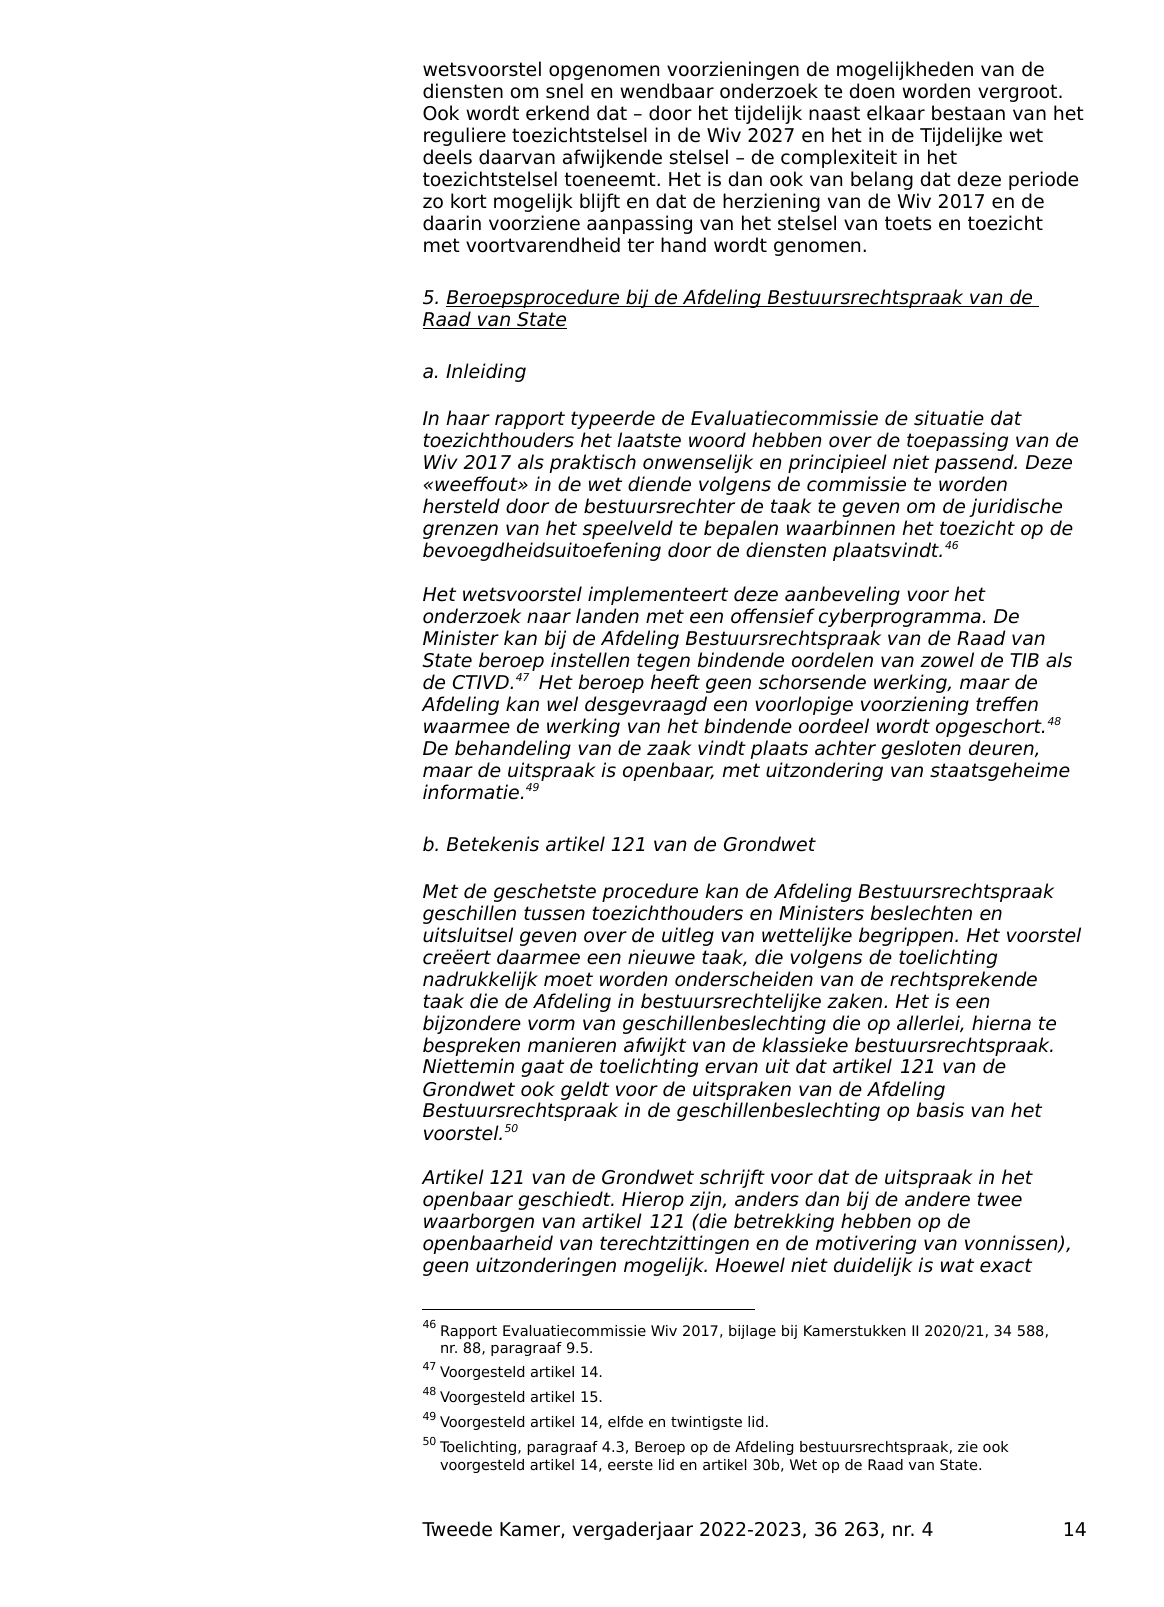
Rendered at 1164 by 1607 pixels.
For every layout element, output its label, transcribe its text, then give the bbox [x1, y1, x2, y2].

text Met de geschetste procedure kan de Afdeling Bestuursrechtspraak geschillen tussen toezichthouders en Ministers beslechten en uitsluitsel geven over de uitleg van wettelijke begrippen. Het voorstel creëert daarmee een nieuwe taak, die volgens de toelichting nadrukkelijk moet worden onderscheiden van de rechtsprekende taak die de Afdeling in bestuursrechtelijke zaken. Het is een bijzondere vorm van geschillenbeslechting die op allerlei, hierna te bespreken manieren afwijkt van de klassieke bestuursrechtspraak. Niettemin gaat de toelichting ervan uit dat artikel 121 van de Grondwet ook geldt voor de uitspraken van de Afdeling Bestuursrechtspraak in de geschillenbeslechting op basis van het voorstel. [422, 881, 1087, 1144]
text Toelichting, paragraaf 4.3, Beroep op de Afdeling bestuursrechtspraak, zie ook voorgesteld artikel 14, eerste lid en artikel 30b, Wet op de Raad van State. [422, 1435, 1087, 1474]
text Voorgesteld artikel 14. [422, 1360, 1087, 1382]
text In haar rapport typeerde de Evaluatiecommissie de situatie dat toezichthouders het laatste woord hebben over de toepassing van de Wiv 2017 als praktisch onwenselijk en principieel niet passend. Deze «weeffout» in de wet diende volgens de commissie te worden hersteld door de bestuursrechter de taak te geven om de juridische grenzen van het speelveld te bepalen waarbinnen het toezicht op de bevoegdheidsuitoefening door de diensten plaatsvindt. [422, 408, 1087, 562]
text Rapport Evaluatiecommissie Wiv 2017, bijlage bij Kamerstukken II 2020/21, 34 588, nr. 88, paragraaf 9.5. [422, 1318, 1087, 1357]
text Artikel 121 van de Grondwet schrijft voor dat de uitspraak in het openbaar geschiedt. Hierop zijn, anders dan bij de andere twee waarborgen van artikel 121 (die betrekking hebben op de openbaarheid van terechtzittingen en de motivering van vonnissen), geen uitzonderingen mogelijk. Hoewel niet duidelijk is wat exact [422, 1167, 1087, 1276]
text wetsvoorstel opgenomen voorzieningen de mogelijkheden van de diensten om snel en wendbaar onderzoek te doen worden vergroot. Ook wordt erkend dat – door het tijdelijk naast elkaar bestaan van het reguliere toezichtstelsel in de Wiv 2027 en het in de Tijdelijke wet deels daarvan afwijkende stelsel – de complexiteit in het toezichtstelsel toeneemt. Het is dan ook van belang dat deze periode zo kort mogelijk blijft en dat de herziening van de Wiv 2017 en de daarin voorziene aanpassing van het stelsel van toets en toezicht met voortvarendheid ter hand wordt genomen. [422, 59, 1087, 257]
subtitle a. Inleiding [422, 361, 1087, 383]
text Het wetsvoorstel implementeert deze aanbeveling voor het onderzoek naar landen met een offensief cyberprogramma. De Minister kan bij de Afdeling Bestuursrechtspraak van de Raad van State beroep instellen tegen bindende oordelen van zowel de TIB als de CTIVD. Het beroep heeft geen schorsende werking, maar de Afdeling kan wel desgevraagd een voorlopige voorziening treffen waarmee de werking van het bindende oordeel wordt opgeschort. De behandeling van de zaak vindt plaats achter gesloten deuren, maar de uitspraak is openbaar, met uitzondering van staatsgeheime informatie. [422, 584, 1087, 804]
subtitle b. Betekenis artikel 121 van de Grondwet [422, 834, 1087, 856]
subtitle 5. Beroepsprocedure bij de Afdeling Bestuursrechtspraak van de Raad van State [422, 287, 1087, 331]
text Voorgesteld artikel 15. [422, 1385, 1087, 1407]
text Voorgesteld artikel 14, elfde en twintigste lid. [422, 1410, 1087, 1432]
